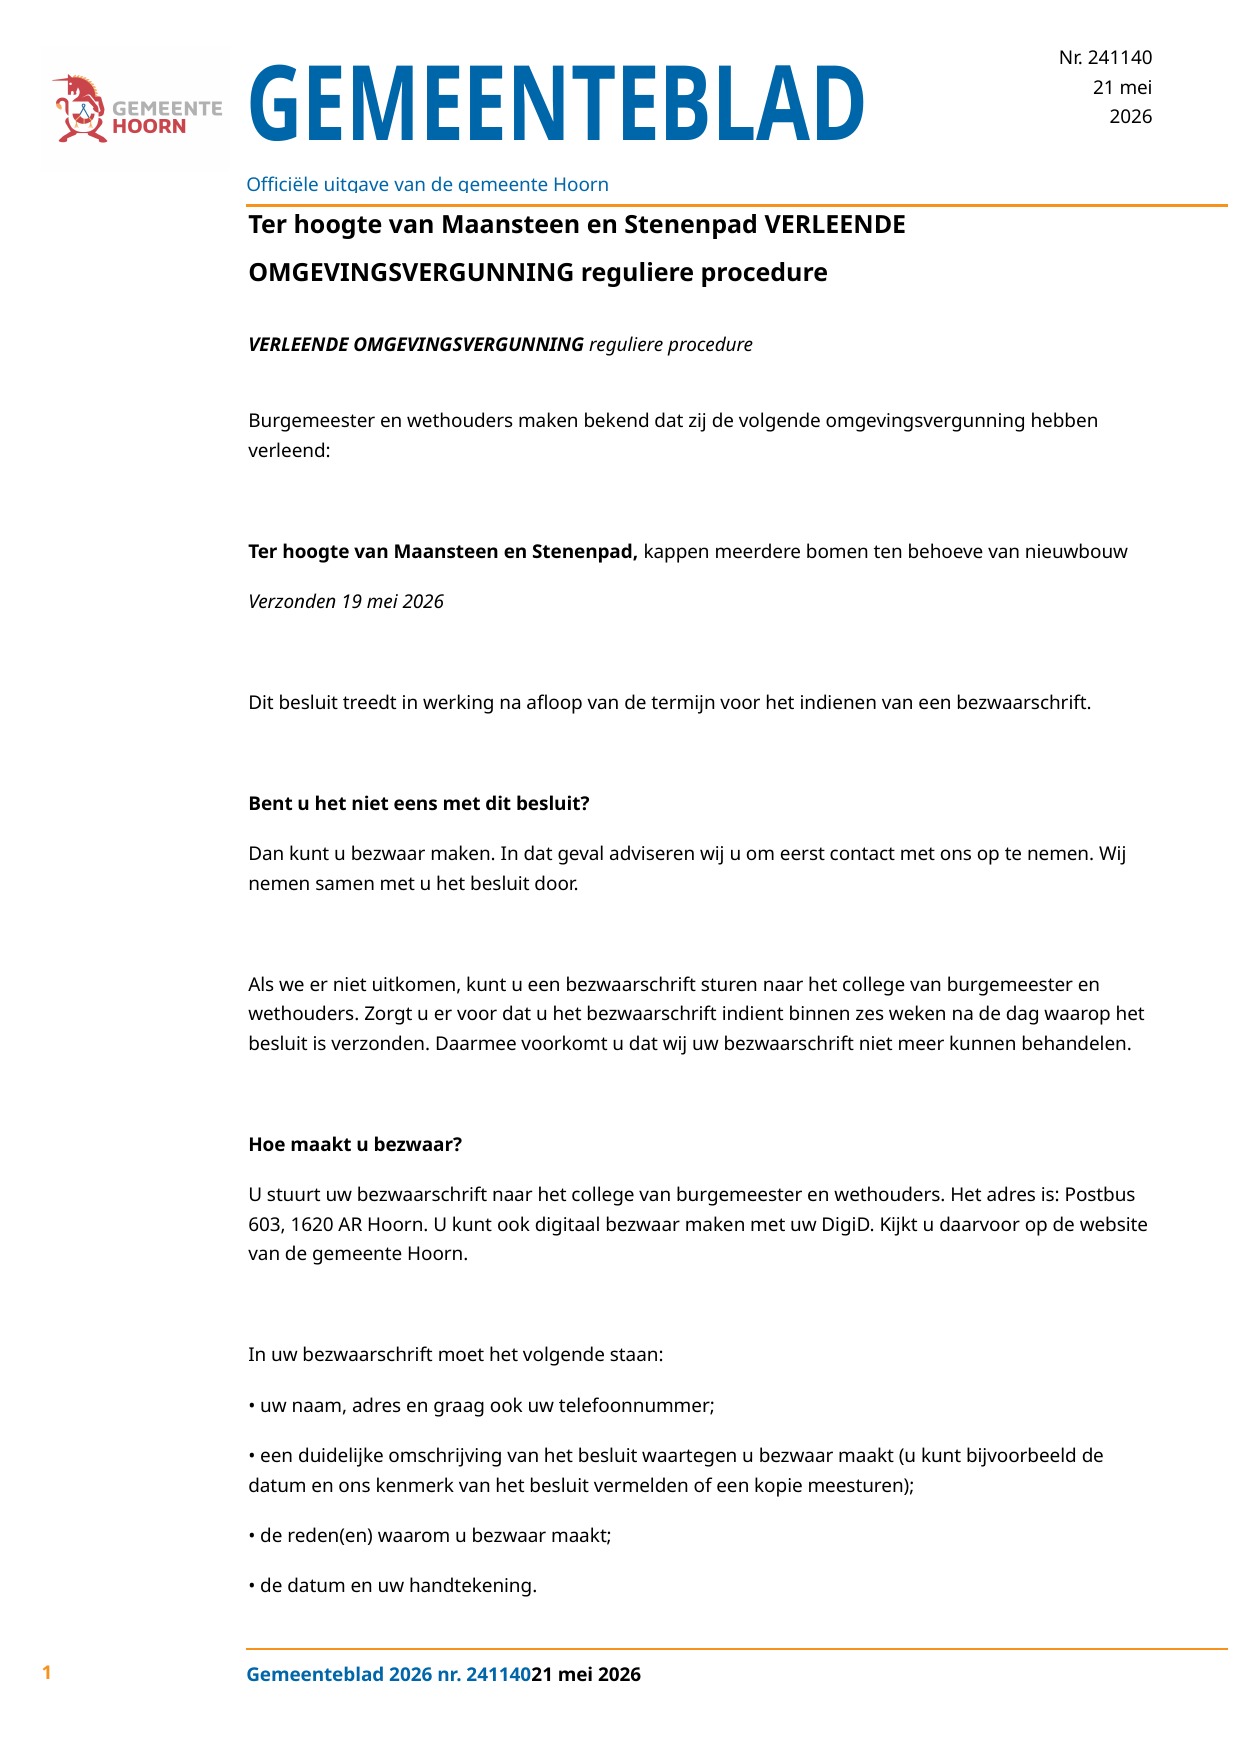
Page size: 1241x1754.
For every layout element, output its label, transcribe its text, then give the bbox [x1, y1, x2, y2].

text Verzonden 19 mei 2026 [248, 588, 1152, 614]
text • uw naam, adres en graag ook uw telefoonnummer; [248, 1392, 1152, 1417]
text • de datum en uw handtekening. [248, 1573, 1152, 1598]
text Dit besluit treedt in werking na afloop van de termijn voor het indienen van een bezwaarschrift. [248, 689, 1152, 715]
picture [41, 47, 231, 172]
text Ter hoogte van Maansteen en Stenenpad VERLEENDE OMGEVINGSVERGUNNING reguliere procedure [248, 207, 1152, 288]
text Als we er niet uitkomen, kunt u een bezwaarschrift sturen naar het college van burgemeester en wethouders. Zorgt u er voor dat u het bezwaarschrift indient binnen zes weken na de dag waarop het besluit is verzonden. Daarmee voorkomt u dat wij uw bezwaarschrift niet meer kunnen behandelen. [248, 971, 1152, 1056]
text VERLEENDE OMGEVINGSVERGUNNING reguliere procedure [248, 331, 1152, 357]
text • een duidelijke omschrijving van het besluit waartegen u bezwaar maakt (u kunt bijvoorbeeld de datum en ons kenmerk van het besluit vermelden of een kopie meesturen); [248, 1442, 1152, 1497]
text Hoe maakt u bezwaar? [248, 1131, 1152, 1157]
text U stuurt uw bezwaarschrift naar het college van burgemeester en wethouders. Het adres is: Postbus 603, 1620 AR Hoorn. U kunt ook digitaal bezwaar maken met uw DigiD. Kijkt u daarvoor op de website van de gemeente Hoorn. [248, 1181, 1152, 1266]
text Bent u het niet eens met dit besluit? [248, 790, 1152, 816]
text Ter hoogte van Maansteen en Stenenpad, kappen meerdere bomen ten behoeve van nieuwbouw [248, 538, 1152, 564]
text • de reden(en) waarom u bezwaar maakt; [248, 1522, 1152, 1548]
text In uw bezwaarschrift moet het volgende staan: [248, 1341, 1152, 1367]
text Burgemeester en wethouders maken bekend dat zij de volgende omgevingsvergunning hebben verleend: [248, 408, 1152, 463]
text Dan kunt u bezwaar maken. In dat geval adviseren wij u om eerst contact met ons op te nemen. Wij nemen samen met u het besluit door. [248, 841, 1152, 896]
